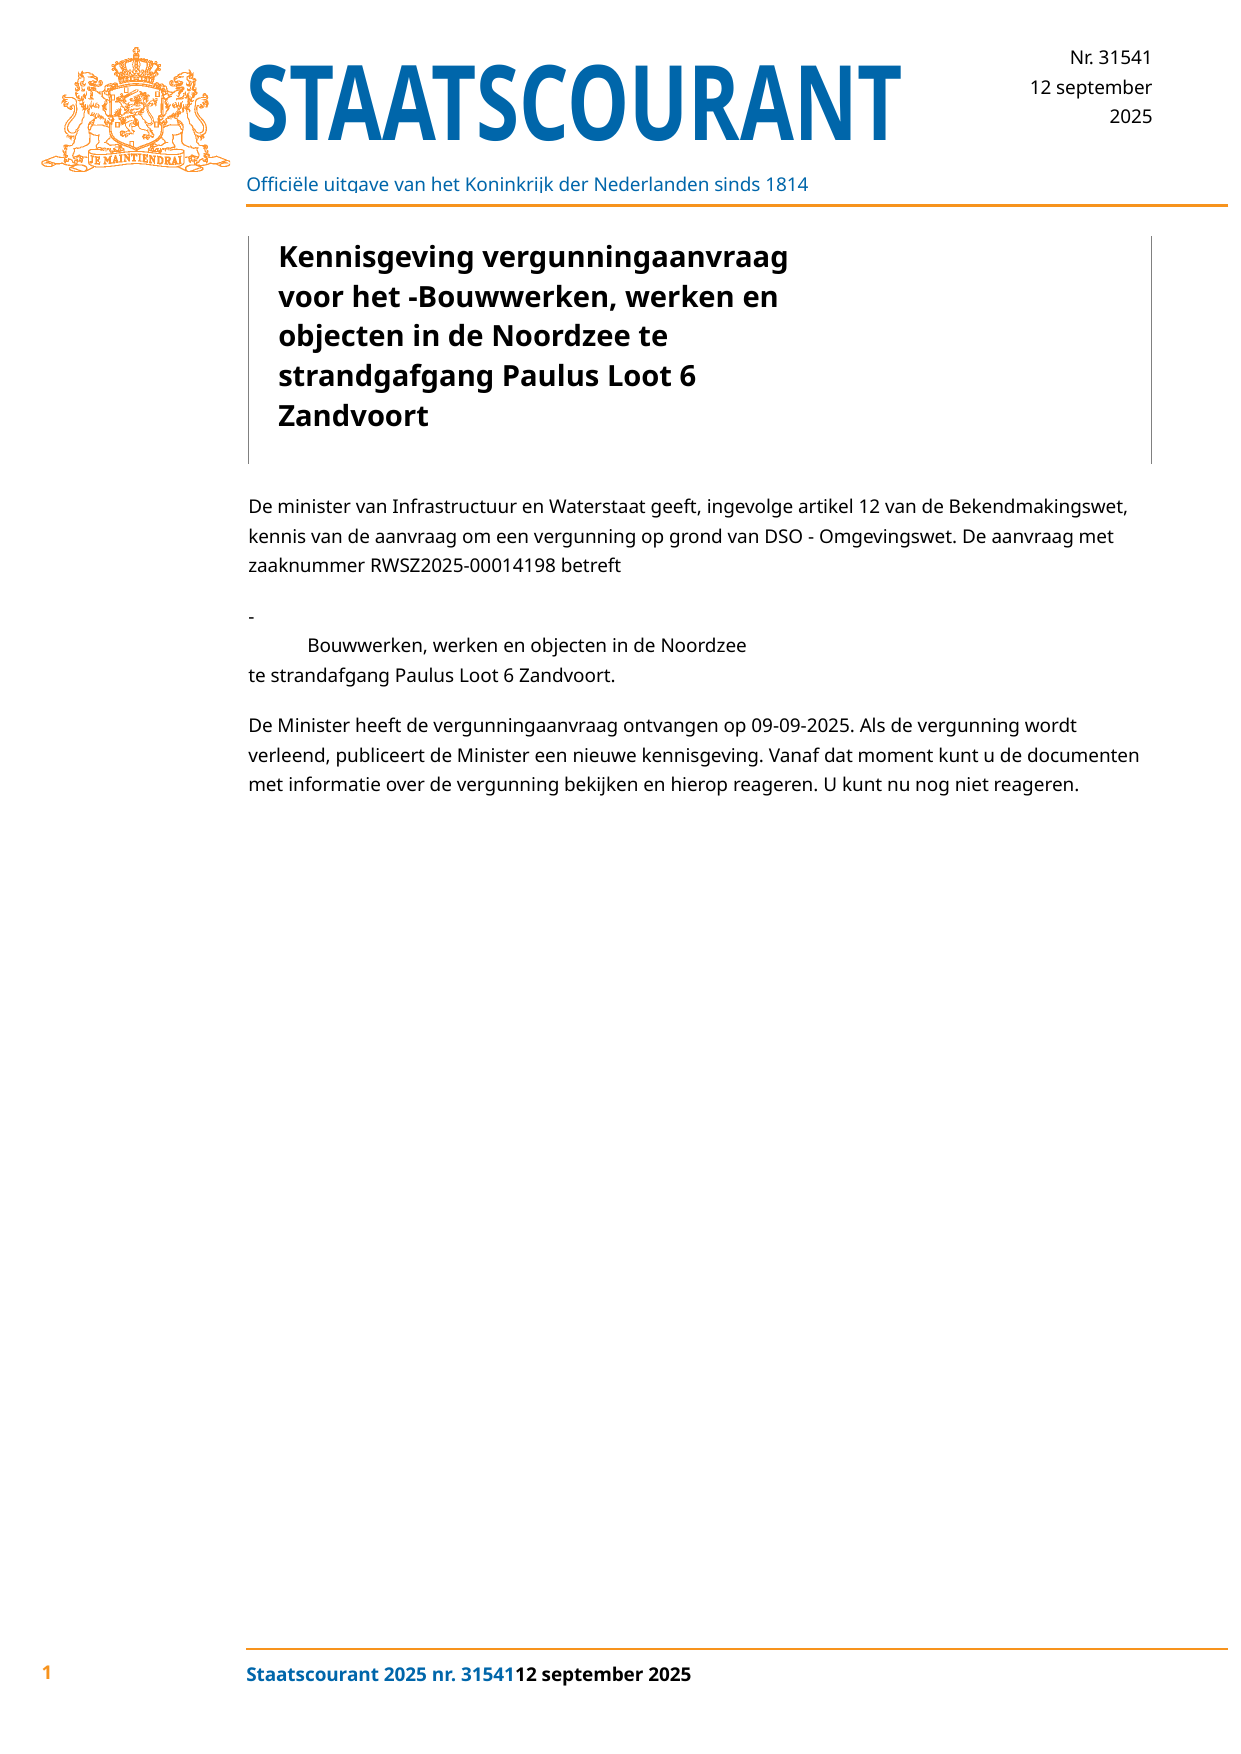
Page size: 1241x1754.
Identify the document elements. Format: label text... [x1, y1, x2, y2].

text De Minister heeft de vergunningaanvraag ontvangen op 09-09-2025. Als de vergunning wordt verleend, publiceert de Minister een nieuwe kennisgeving. Vanaf dat moment kunt u de documenten met informatie over de vergunning bekijken en hierop reageren. U kunt nu nog niet reageren. [248, 712, 1152, 797]
text te strandafgang Paulus Loot 6 Zandvoort. [248, 662, 1152, 688]
picture [912, 236, 1090, 414]
list Bouwwerken, werken en objecten in de Noordzee [248, 632, 1152, 658]
table_header [1090, 236, 1151, 413]
table_header [850, 236, 912, 413]
text De minister van Infrastructuur en Waterstaat geeft, ingevolge artikel 12 van de Bekendmakingswet, kennis van de aanvraag om een vergunning op grond van DSO - Omgevingswet. De aanvraag met zaaknummer RWSZ2025-00014198 betreft [248, 493, 1152, 578]
table_header [850, 414, 1151, 464]
table_header Kennisgeving vergunningaanvraag voor het -Bouwwerken, werken en objecten in de Noordzee te strandgafgang Paulus Loot 6 Zandvoort [249, 236, 850, 464]
picture [41, 47, 231, 172]
